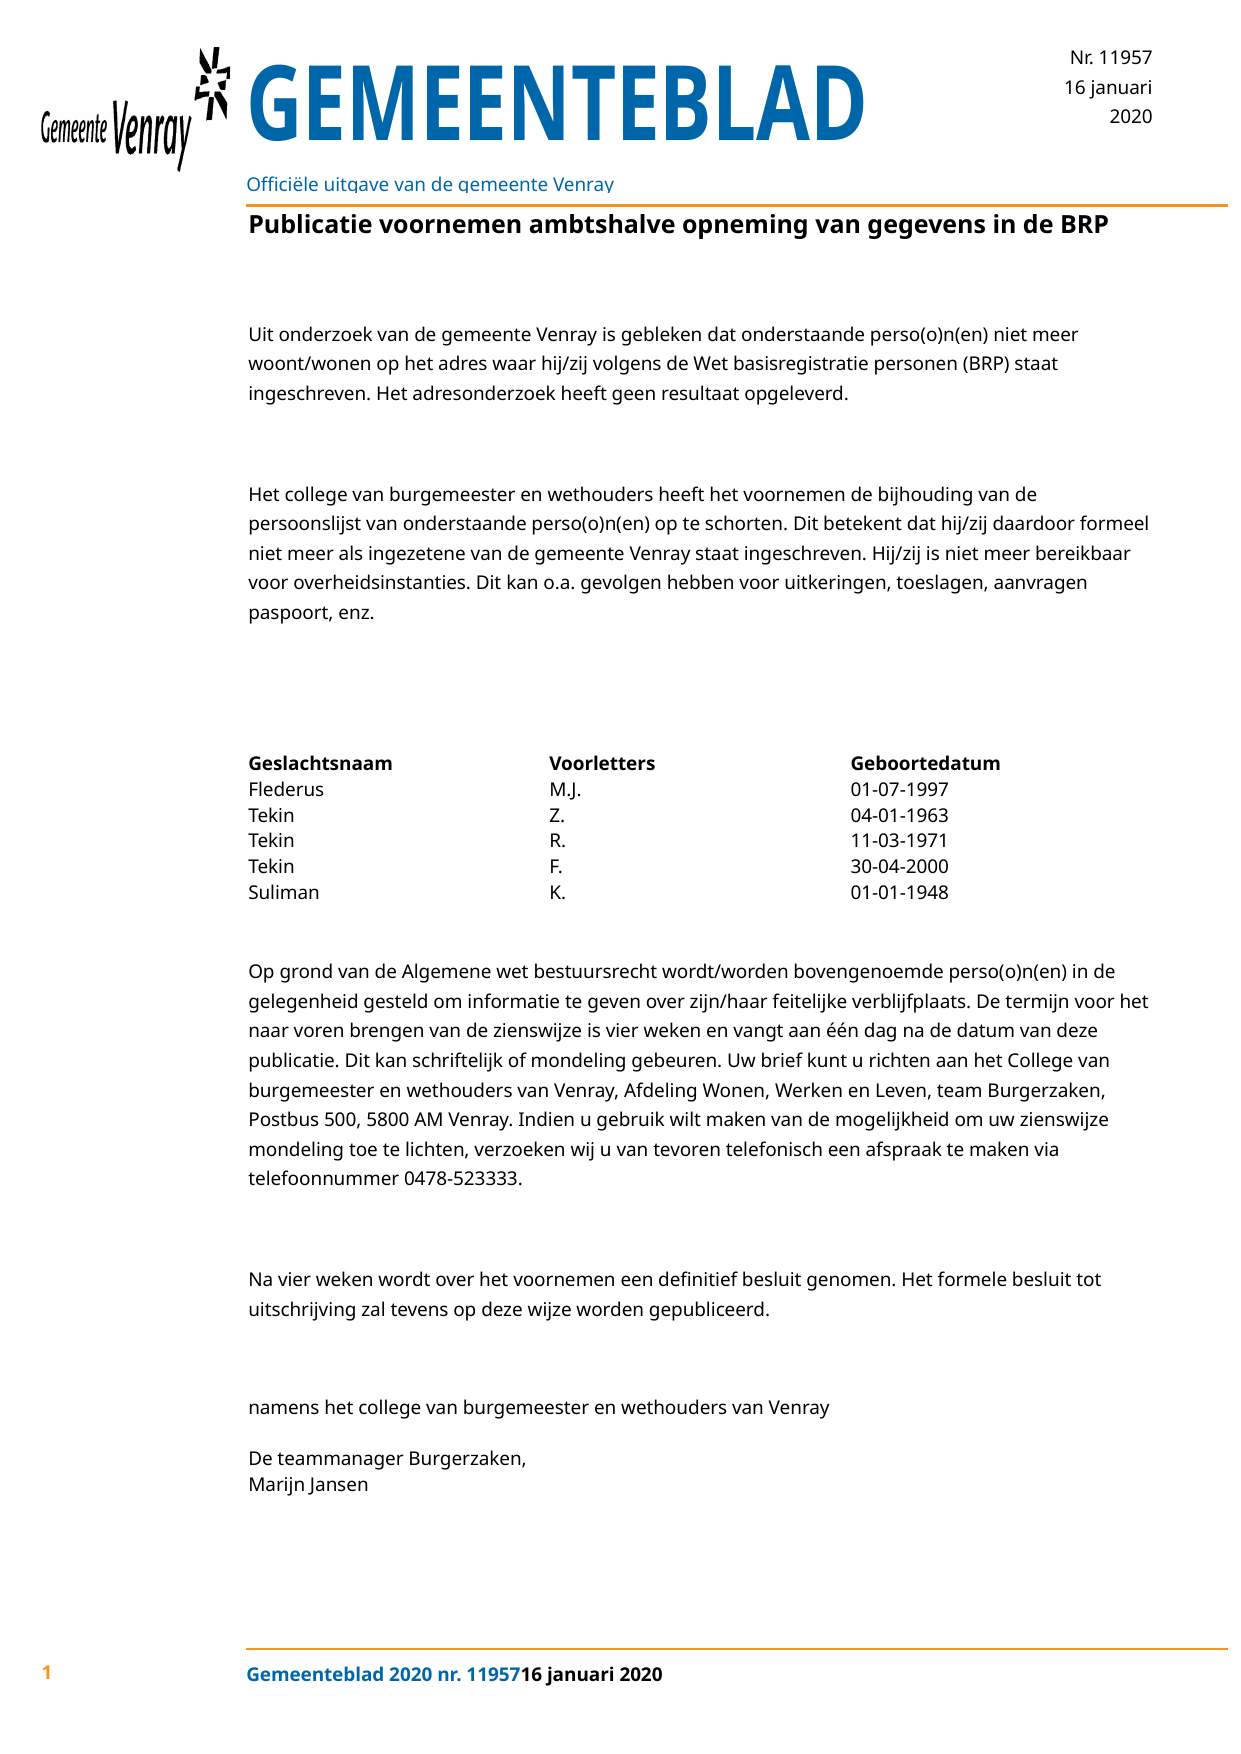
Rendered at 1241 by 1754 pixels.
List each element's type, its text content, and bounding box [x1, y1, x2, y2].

table_cell K. [549, 879, 850, 905]
text namens het college van burgemeester en wethouders van Venray [248, 1394, 1152, 1420]
table_cell 11-03-1971 [850, 828, 1152, 853]
table_header Geboortedatum [850, 750, 1152, 776]
table_cell R. [549, 828, 850, 853]
table_cell 01-01-1948 [850, 879, 1152, 905]
table_cell Z. [549, 802, 850, 828]
table_cell Flederus [248, 776, 549, 802]
table_cell F. [549, 853, 850, 879]
table_header Voorletters [549, 750, 850, 776]
table_cell Tekin [248, 802, 549, 828]
table_cell Tekin [248, 828, 549, 853]
table_cell Suliman [248, 879, 549, 905]
text Op grond van de Algemene wet bestuursrecht wordt/worden bovengenoemde perso(o)n(en) in de gelegenheid gesteld om informatie te geven over zijn/haar feitelijke verblijfplaats. De termijn voor het naar voren brengen van de zienswijze is vier weken en vangt aan één dag na de datum van deze publicatie. Dit kan schriftelijk of mondeling gebeuren. Uw brief kunt u richten aan het College van burgemeester en wethouders van Venray, Afdeling Wonen, Werken en Leven, team Burgerzaken, Postbus 500, 5800 AM Venray. Indien u gebruik wilt maken van de mogelijkheid om uw zienswijze mondeling toe te lichten, verzoeken wij u van tevoren telefonisch een afspraak te maken via telefoonnummer 0478-523333. [248, 958, 1152, 1191]
table_header Geslachtsnaam [248, 750, 549, 776]
text Na vier weken wordt over het voornemen een definitief besluit genomen. Het formele besluit tot uitschrijving zal tevens op deze wijze worden gepubliceerd. [248, 1266, 1152, 1322]
table_cell M.J. [549, 776, 850, 802]
text Marijn Jansen [248, 1471, 1152, 1497]
text Publicatie voornemen ambtshalve opneming van gegevens in de BRP [248, 207, 1152, 241]
table_cell 30-04-2000 [850, 853, 1152, 879]
table_cell 01-07-1997 [850, 776, 1152, 802]
text De teammanager Burgerzaken, [248, 1446, 1152, 1471]
text Het college van burgemeester en wethouders heeft het voornemen de bijhouding van de persoonslijst van onderstaande perso(o)n(en) op te schorten. Dit betekent dat hij/zij daardoor formeel niet meer als ingezetene van de gemeente Venray staat ingeschreven. Hij/zij is niet meer bereikbaar voor overheidsinstanties. Dit kan o.a. gevolgen hebben voor uitkeringen, toeslagen, aanvragen paspoort, enz. [248, 481, 1152, 625]
table_cell 04-01-1963 [850, 802, 1152, 828]
table_cell Tekin [248, 853, 549, 879]
text Uit onderzoek van de gemeente Venray is gebleken dat onderstaande perso(o)n(en) niet meer woont/wonen op het adres waar hij/zij volgens de Wet basisregistratie personen (BRP) staat ingeschreven. Het adresonderzoek heeft geen resultaat opgeleverd. [248, 321, 1152, 406]
picture [41, 47, 231, 172]
